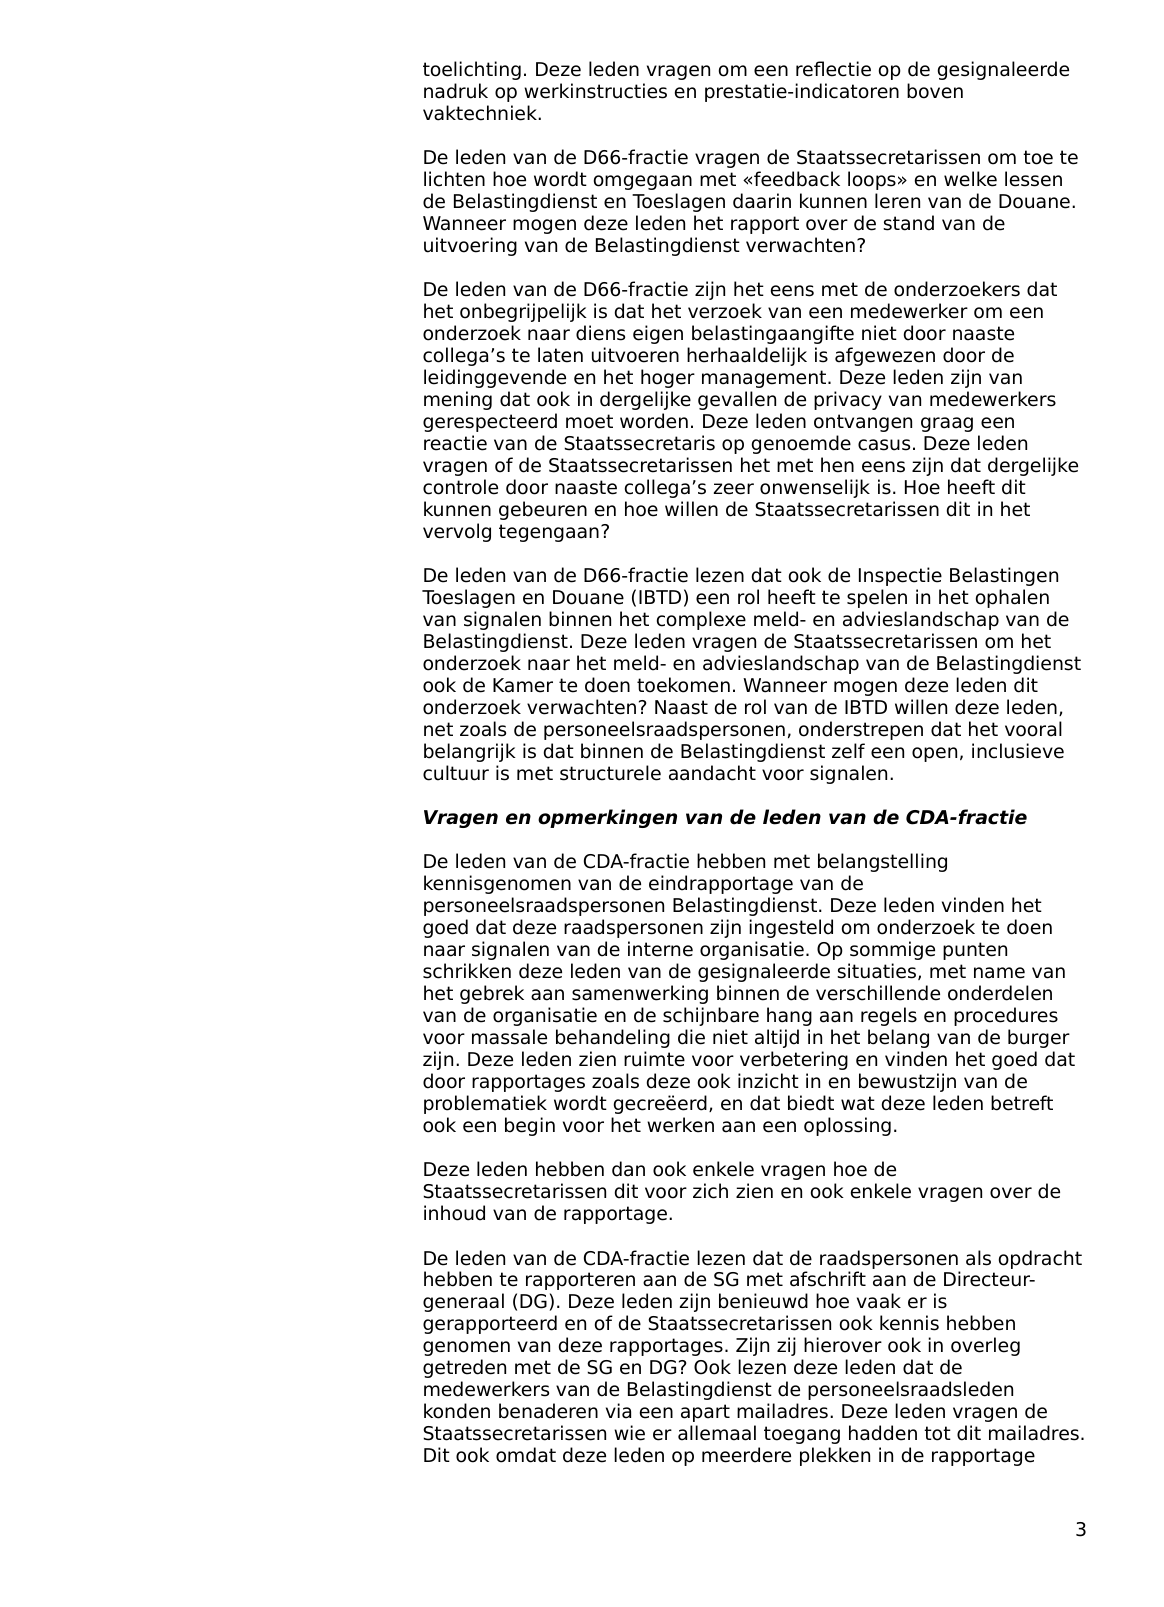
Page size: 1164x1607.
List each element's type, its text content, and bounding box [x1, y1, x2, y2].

text toelichting. Deze leden vragen om een reflectie op de gesignaleerde nadruk op werkinstructies en prestatie-indicatoren boven vaktechniek. [422, 59, 1087, 125]
text De leden van de D66-fractie zijn het eens met de onderzoekers dat het onbegrijpelijk is dat het verzoek van een medewerker om een onderzoek naar diens eigen belastingaangifte niet door naaste collega’s te laten uitvoeren herhaaldelijk is afgewezen door de leidinggevende en het hoger management. Deze leden zijn van mening dat ook in dergelijke gevallen de privacy van medewerkers gerespecteerd moet worden. Deze leden ontvangen graag een reactie van de Staatssecretaris op genoemde casus. Deze leden vragen of de Staatssecretarissen het met hen eens zijn dat dergelijke controle door naaste collega’s zeer onwenselijk is. Hoe heeft dit kunnen gebeuren en hoe willen de Staatssecretarissen dit in het vervolg tegengaan? [422, 279, 1087, 543]
text Deze leden hebben dan ook enkele vragen hoe de Staatssecretarissen dit voor zich zien en ook enkele vragen over de inhoud van de rapportage. [422, 1159, 1087, 1225]
subtitle Vragen en opmerkingen van de leden van de CDA-fractie [422, 807, 1087, 829]
text De leden van de D66-fractie vragen de Staatssecretarissen om toe te lichten hoe wordt omgegaan met «feedback loops» en welke lessen de Belastingdienst en Toeslagen daarin kunnen leren van de Douane. Wanneer mogen deze leden het rapport over de stand van de uitvoering van de Belastingdienst verwachten? [422, 147, 1087, 257]
text De leden van de CDA-fractie lezen dat de raadspersonen als opdracht hebben te rapporteren aan de SG met afschrift aan de Directeur-generaal (DG). Deze leden zijn benieuwd hoe vaak er is gerapporteerd en of de Staatssecretarissen ook kennis hebben genomen van deze rapportages. Zijn zij hierover ook in overleg getreden met de SG en DG? Ook lezen deze leden dat de medewerkers van de Belastingdienst de personeelsraadsleden konden benaderen via een apart mailadres. Deze leden vragen de Staatssecretarissen wie er allemaal toegang hadden tot dit mailadres. Dit ook omdat deze leden op meerdere plekken in de rapportage [422, 1247, 1087, 1467]
text De leden van de D66-fractie lezen dat ook de Inspectie Belastingen Toeslagen en Douane (IBTD) een rol heeft te spelen in het ophalen van signalen binnen het complexe meld- en advieslandschap van de Belastingdienst. Deze leden vragen de Staatssecretarissen om het onderzoek naar het meld- en advieslandschap van de Belastingdienst ook de Kamer te doen toekomen. Wanneer mogen deze leden dit onderzoek verwachten? Naast de rol van de IBTD willen deze leden, net zoals de personeelsraadspersonen, onderstrepen dat het vooral belangrijk is dat binnen de Belastingdienst zelf een open, inclusieve cultuur is met structurele aandacht voor signalen. [422, 565, 1087, 785]
text De leden van de CDA-fractie hebben met belangstelling kennisgenomen van de eindrapportage van de personeelsraadspersonen Belastingdienst. Deze leden vinden het goed dat deze raadspersonen zijn ingesteld om onderzoek te doen naar signalen van de interne organisatie. Op sommige punten schrikken deze leden van de gesignaleerde situaties, met name van het gebrek aan samenwerking binnen de verschillende onderdelen van de organisatie en de schijnbare hang aan regels en procedures voor massale behandeling die niet altijd in het belang van de burger zijn. Deze leden zien ruimte voor verbetering en vinden het goed dat door rapportages zoals deze ook inzicht in en bewustzijn van de problematiek wordt gecreëerd, en dat biedt wat deze leden betreft ook een begin voor het werken aan een oplossing. [422, 851, 1087, 1137]
